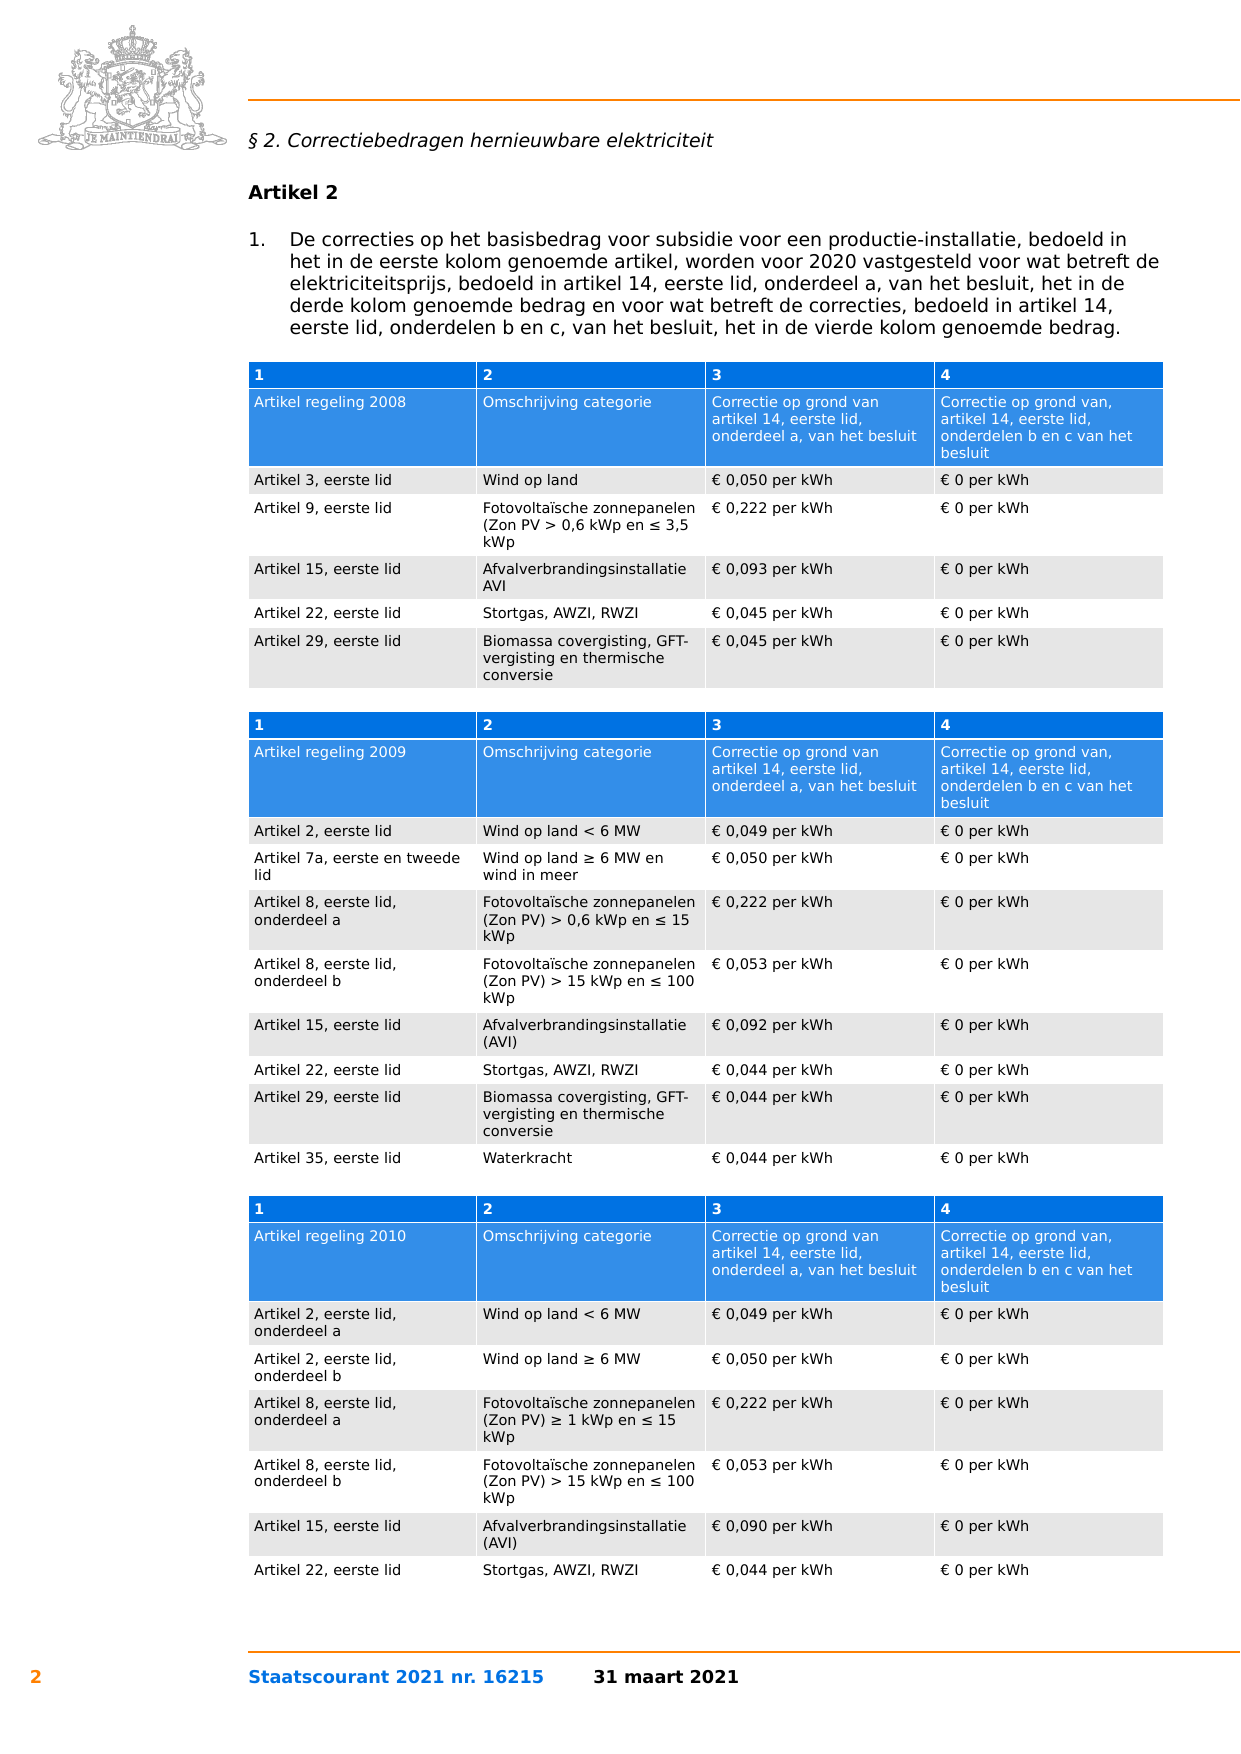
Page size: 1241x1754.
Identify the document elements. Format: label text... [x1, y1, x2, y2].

table_cell Artikel 22, eerste lid [249, 1057, 476, 1083]
table_cell € 0,045 per kWh [706, 601, 934, 627]
table_cell Correctie op grond van, artikel 14, eerste lid, onderdelen b en c van het besluit [935, 389, 1163, 466]
table_cell Stortgas, AWZI, RWZI [477, 1057, 705, 1083]
table_cell Artikel 8, eerste lid, onderdeel b [249, 951, 476, 1011]
table_cell Biomassa covergisting, GFT-vergisting en thermische conversie [477, 628, 705, 688]
table_cell € 0 per kWh [935, 495, 1163, 555]
table_cell € 0 per kWh [935, 890, 1163, 950]
table_cell Artikel 29, eerste lid [249, 628, 476, 688]
table_header 3 [706, 712, 934, 738]
table_cell Artikel 8, eerste lid, onderdeel a [249, 890, 476, 950]
table_cell € 0 per kWh [935, 628, 1163, 688]
subtitle § 2. Correctiebedragen hernieuwbare elektriciteit [248, 130, 1163, 152]
table_cell Wind op land < 6 MW [477, 1302, 705, 1345]
table_cell € 0,044 per kWh [706, 1057, 934, 1083]
table_cell € 0,222 per kWh [706, 890, 934, 950]
table_cell € 0,090 per kWh [706, 1513, 934, 1556]
table_cell € 0,044 per kWh [706, 1558, 934, 1584]
table_cell Wind op land ≥ 6 MW [477, 1346, 705, 1389]
table_cell Wind op land < 6 MW [477, 818, 705, 844]
table_cell € 0 per kWh [935, 818, 1163, 844]
table_cell € 0 per kWh [935, 1302, 1163, 1345]
table_cell Correctie op grond van, artikel 14, eerste lid, onderdelen b en c van het besluit [935, 740, 1163, 817]
table_cell Correctie op grond van artikel 14, eerste lid, onderdeel a, van het besluit [706, 389, 934, 466]
table_cell € 0,222 per kWh [706, 1390, 934, 1451]
table_cell Stortgas, AWZI, RWZI [477, 1558, 705, 1584]
table_cell Artikel regeling 2009 [249, 740, 476, 817]
table_cell Artikel 29, eerste lid [249, 1084, 476, 1144]
table_cell Fotovoltaïsche zonnepanelen (Zon PV) > 15 kWp en ≤ 100 kWp [477, 951, 705, 1011]
table_cell € 0,053 per kWh [706, 951, 934, 1011]
table_cell € 0,222 per kWh [706, 495, 934, 555]
table_cell Artikel 9, eerste lid [249, 495, 476, 555]
table_header 4 [935, 1196, 1163, 1222]
table_cell Afvalverbrandingsinstallatie AVI [477, 556, 705, 599]
table_cell Artikel regeling 2008 [249, 389, 476, 466]
table_cell € 0,044 per kWh [706, 1146, 934, 1172]
table_cell € 0,050 per kWh [706, 468, 934, 494]
table_header 1 [249, 1196, 476, 1222]
table_cell Omschrijving categorie [477, 740, 705, 817]
table_cell Artikel 22, eerste lid [249, 1558, 476, 1584]
table_cell € 0 per kWh [935, 1084, 1163, 1144]
subtitle Artikel 2 [248, 182, 1163, 204]
table_cell Omschrijving categorie [477, 389, 705, 466]
table_cell € 0,049 per kWh [706, 1302, 934, 1345]
table_cell Biomassa covergisting, GFT-vergisting en thermische conversie [477, 1084, 705, 1144]
table_header 3 [706, 362, 934, 388]
table_cell € 0 per kWh [935, 1146, 1163, 1172]
table_cell Omschrijving categorie [477, 1223, 705, 1301]
table_cell Artikel 2, eerste lid [249, 818, 476, 844]
table_cell € 0 per kWh [935, 1513, 1163, 1556]
table_cell € 0,050 per kWh [706, 1346, 934, 1389]
table_cell Artikel 2, eerste lid, onderdeel a [249, 1302, 476, 1345]
table_cell Correctie op grond van artikel 14, eerste lid, onderdeel a, van het besluit [706, 740, 934, 817]
table_cell € 0 per kWh [935, 556, 1163, 599]
table_cell Stortgas, AWZI, RWZI [477, 601, 705, 627]
table_cell Artikel 2, eerste lid, onderdeel b [249, 1346, 476, 1389]
table_cell Artikel 15, eerste lid [249, 1513, 476, 1556]
table_cell Fotovoltaïsche zonnepanelen (Zon PV) > 0,6 kWp en ≤ 15 kWp [477, 890, 705, 950]
table_cell € 0 per kWh [935, 468, 1163, 494]
table_header 3 [706, 1196, 934, 1222]
table_cell Artikel 15, eerste lid [249, 556, 476, 599]
table_cell Artikel 8, eerste lid, onderdeel a [249, 1390, 476, 1451]
table_cell € 0,044 per kWh [706, 1084, 934, 1144]
table_cell € 0 per kWh [935, 951, 1163, 1011]
table_cell € 0,049 per kWh [706, 818, 934, 844]
table_cell € 0 per kWh [935, 1558, 1163, 1584]
table_cell Afvalverbrandingsinstallatie (AVI) [477, 1513, 705, 1556]
table_cell Artikel 35, eerste lid [249, 1146, 476, 1172]
table_header 1 [249, 712, 476, 738]
table_cell € 0,092 per kWh [706, 1013, 934, 1056]
table_cell Artikel 7a, eerste en tweede lid [249, 845, 476, 889]
table_cell Afvalverbrandingsinstallatie (AVI) [477, 1013, 705, 1056]
table_header 2 [477, 712, 705, 738]
table_cell Fotovoltaïsche zonnepanelen (Zon PV > 0,6 kWp en ≤ 3,5 kWp [477, 495, 705, 555]
table_header 2 [477, 1196, 705, 1222]
table_cell € 0 per kWh [935, 1390, 1163, 1451]
table_cell € 0 per kWh [935, 845, 1163, 889]
text 1. De correcties op het basisbedrag voor subsidie voor een productie-installatie, bedoeld in het in de eerste kolom genoemde artikel, worden voor 2020 vastgesteld voor wat betreft de elektriciteitsprijs, bedoeld in artikel 14, eerste lid, onderdeel a, van het besluit, het in de derde kolom genoemde bedrag en voor wat betreft de correcties, bedoeld in artikel 14, eerste lid, onderdelen b en c, van het besluit, het in de vierde kolom genoemde bedrag. [248, 229, 1163, 339]
table_cell Wind op land ≥ 6 MW en wind in meer [477, 845, 705, 889]
table_cell € 0 per kWh [935, 1013, 1163, 1056]
table_cell € 0 per kWh [935, 1057, 1163, 1083]
table_cell Fotovoltaïsche zonnepanelen (Zon PV) > 15 kWp en ≤ 100 kWp [477, 1452, 705, 1512]
table_header 4 [935, 712, 1163, 738]
table_cell Artikel 8, eerste lid, onderdeel b [249, 1452, 476, 1512]
table_cell € 0 per kWh [935, 1346, 1163, 1389]
table_cell € 0 per kWh [935, 1452, 1163, 1512]
table_cell Artikel regeling 2010 [249, 1223, 476, 1301]
table_cell € 0,050 per kWh [706, 845, 934, 889]
table_cell € 0,093 per kWh [706, 556, 934, 599]
table_header 1 [249, 362, 476, 388]
table_cell Correctie op grond van, artikel 14, eerste lid, onderdelen b en c van het besluit [935, 1223, 1163, 1301]
table_cell Fotovoltaïsche zonnepanelen (Zon PV) ≥ 1 kWp en ≤ 15 kWp [477, 1390, 705, 1451]
table_cell Wind op land [477, 468, 705, 494]
table_header 2 [477, 362, 705, 388]
table_cell € 0,045 per kWh [706, 628, 934, 688]
table_cell Correctie op grond van artikel 14, eerste lid, onderdeel a, van het besluit [706, 1223, 934, 1301]
picture [38, 25, 227, 150]
table_cell Artikel 15, eerste lid [249, 1013, 476, 1056]
table_cell Waterkracht [477, 1146, 705, 1172]
table_cell € 0,053 per kWh [706, 1452, 934, 1512]
table_cell Artikel 22, eerste lid [249, 601, 476, 627]
table_cell Artikel 3, eerste lid [249, 468, 476, 494]
table_cell € 0 per kWh [935, 601, 1163, 627]
table_header 4 [935, 362, 1163, 388]
